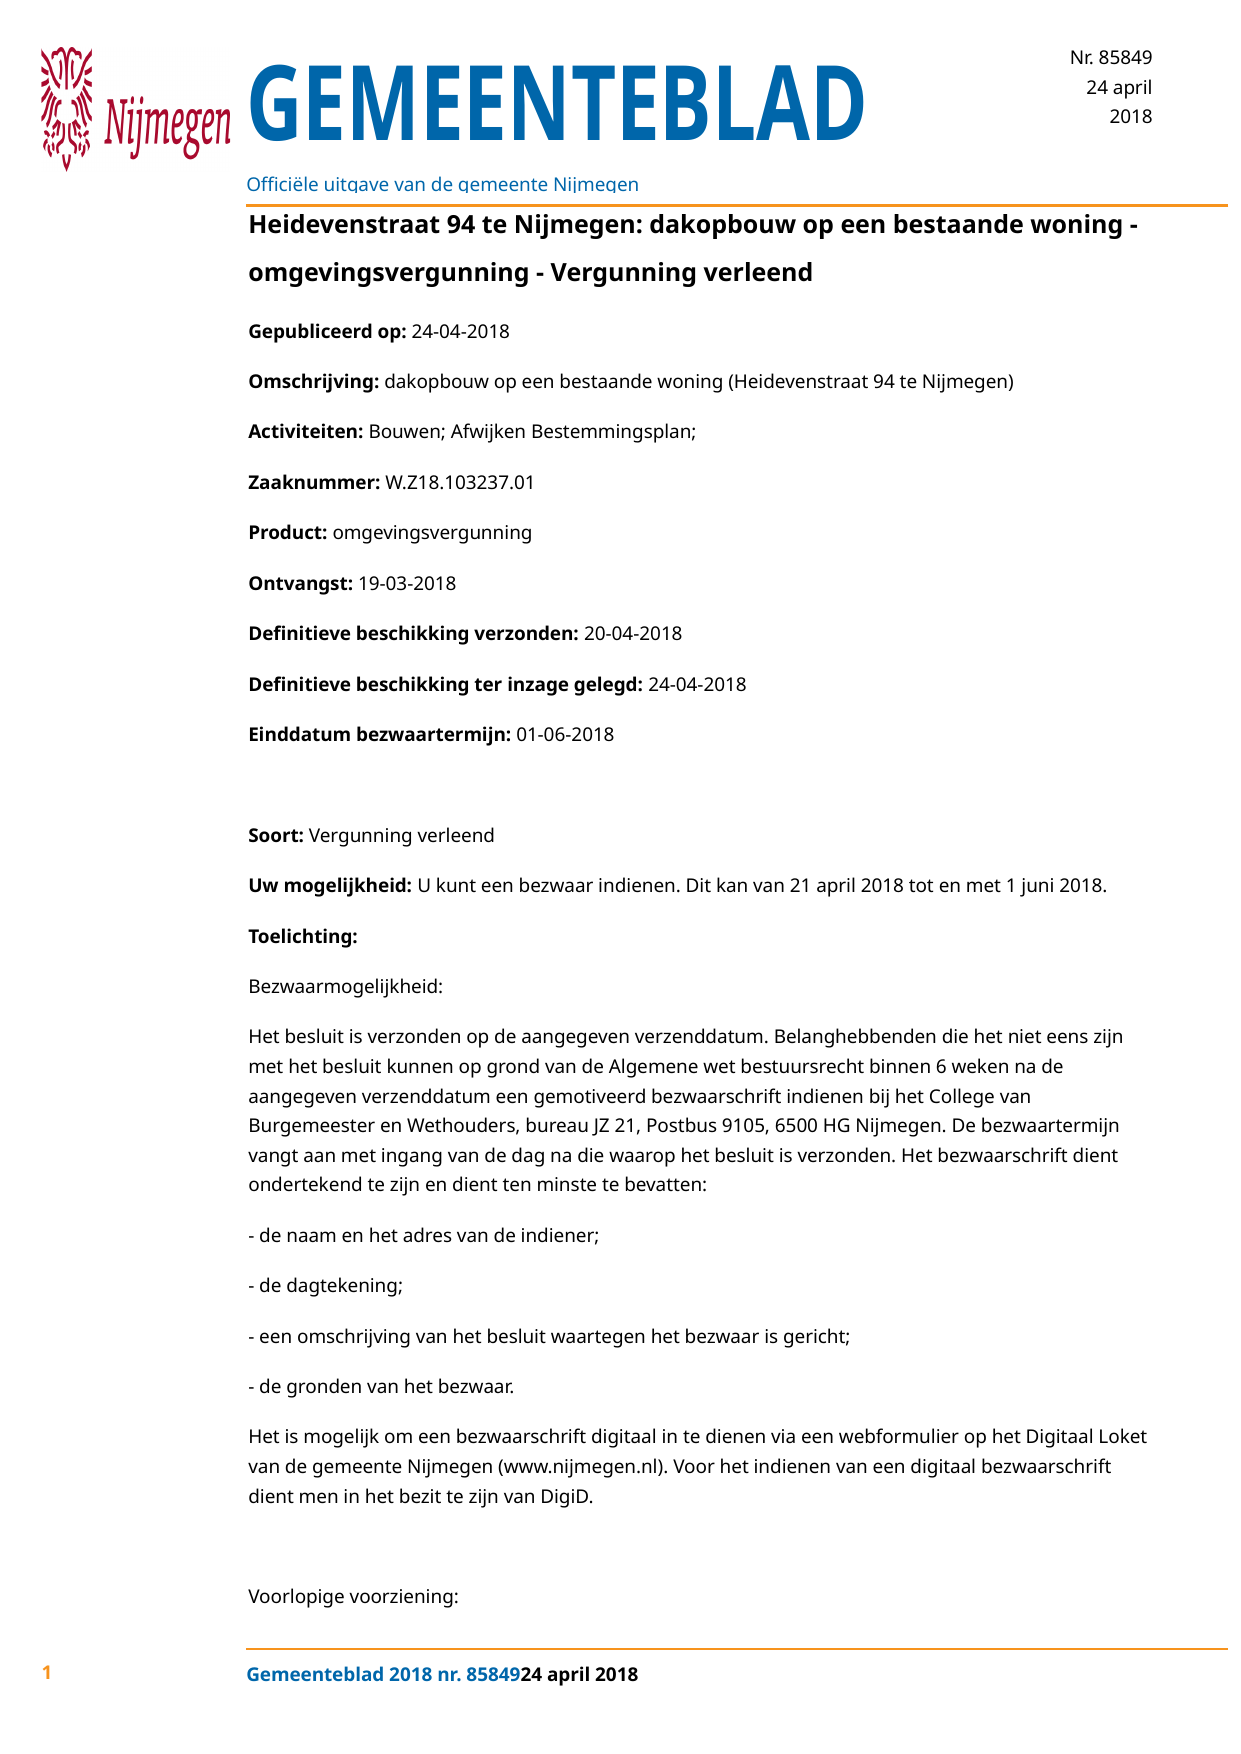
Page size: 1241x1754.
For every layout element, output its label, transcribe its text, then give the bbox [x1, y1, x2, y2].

text Activiteiten: Bouwen; Afwijken Bestemmingsplan; [248, 419, 1152, 444]
text Definitieve beschikking verzonden: 20-04-2018 [248, 620, 1152, 646]
picture [41, 47, 231, 172]
text Heidevenstraat 94 te Nijmegen: dakopbouw op een bestaande woning - omgevingsvergunning - Vergunning verleend [248, 207, 1152, 288]
text Einddatum bezwaartermijn: 01-06-2018 [248, 721, 1152, 747]
text Voorlopige voorziening: [248, 1584, 1152, 1609]
text - de dagtekening; [248, 1272, 1152, 1298]
text Ontvangst: 19-03-2018 [248, 570, 1152, 596]
text Toelichting: [248, 923, 1152, 949]
text - de naam en het adres van de indiener; [248, 1222, 1152, 1248]
text - de gronden van het bezwaar. [248, 1373, 1152, 1399]
text Soort: Vergunning verleend [248, 822, 1152, 848]
text Zaaknummer: W.Z18.103237.01 [248, 469, 1152, 495]
text Het besluit is verzonden op de aangegeven verzenddatum. Belanghebbenden die het niet eens zijn met het besluit kunnen op grond van de Algemene wet bestuursrecht binnen 6 weken na de aangegeven verzenddatum een gemotiveerd bezwaarschrift indienen bij het College van Burgemeester en Wethouders, bureau JZ 21, Postbus 9105, 6500 HG Nijmegen. De bezwaartermijn vangt aan met ingang van de dag na die waarop het besluit is verzonden. Het bezwaarschrift dient ondertekend te zijn en dient ten minste te bevatten: [248, 1024, 1152, 1197]
text Omschrijving: dakopbouw op een bestaande woning (Heidevenstraat 94 te Nijmegen) [248, 368, 1152, 394]
text Product: omgevingsvergunning [248, 519, 1152, 545]
text Gepubliceerd op: 24-04-2018 [248, 318, 1152, 344]
text - een omschrijving van het besluit waartegen het bezwaar is gericht; [248, 1323, 1152, 1349]
text Uw mogelijkheid: U kunt een bezwaar indienen. Dit kan van 21 april 2018 tot en met 1 juni 2018. [248, 872, 1152, 898]
text Bezwaarmogelijkheid: [248, 973, 1152, 999]
text Definitieve beschikking ter inzage gelegd: 24-04-2018 [248, 671, 1152, 697]
text Het is mogelijk om een bezwaarschrift digitaal in te dienen via een webformulier op het Digitaal Loket van de gemeente Nijmegen (www.nijmegen.nl). Voor het indienen van een digitaal bezwaarschrift dient men in het bezit te zijn van DigiD. [248, 1424, 1152, 1509]
